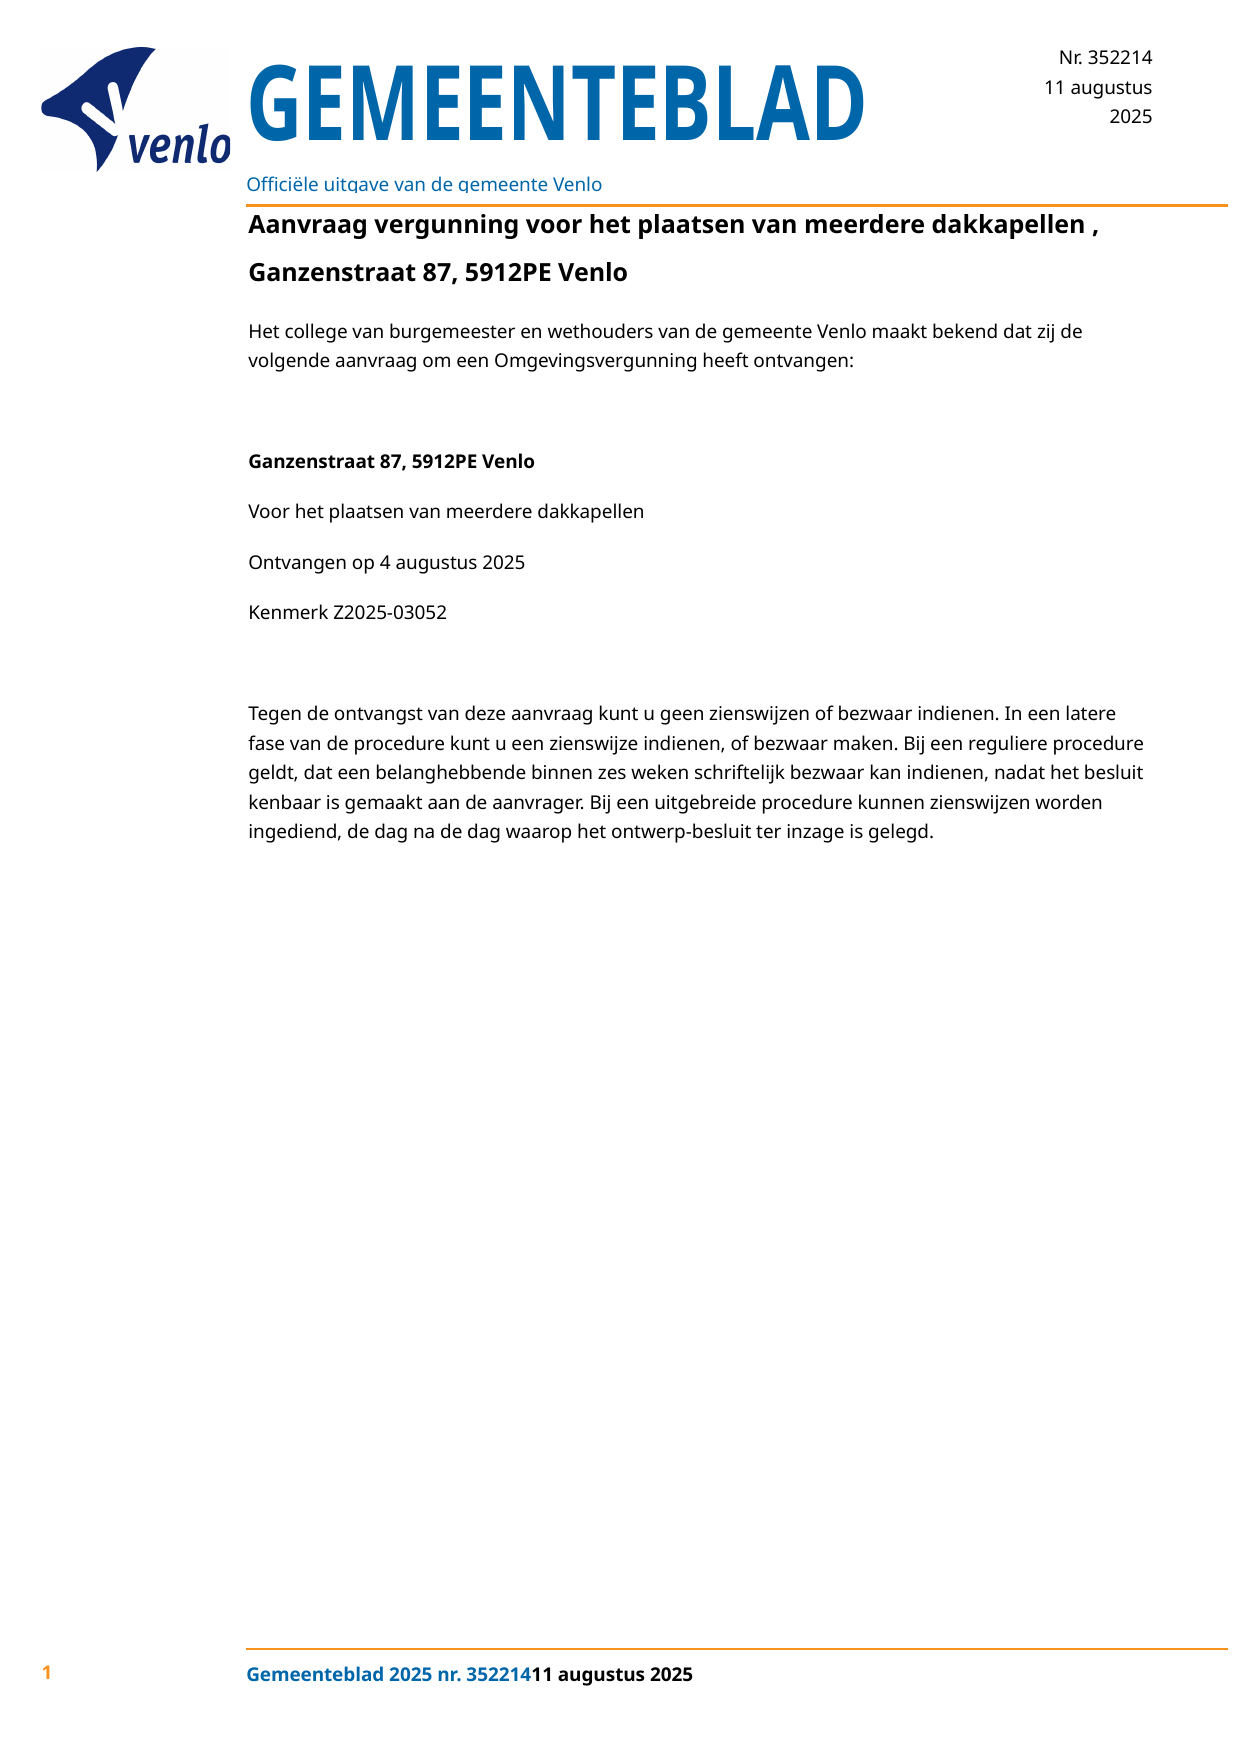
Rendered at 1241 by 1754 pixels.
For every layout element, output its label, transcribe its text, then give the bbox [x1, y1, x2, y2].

text Kenmerk Z2025-03052 [248, 599, 1152, 625]
text Het college van burgemeester en wethouders van de gemeente Venlo maakt bekend dat zij de volgende aanvraag om een Omgevingsvergunning heeft ontvangen: [248, 318, 1152, 373]
text Aanvraag vergunning voor het plaatsen van meerdere dakkapellen , Ganzenstraat 87, 5912PE Venlo [248, 207, 1152, 288]
text Voor het plaatsen van meerdere dakkapellen [248, 499, 1152, 524]
text Tegen de ontvangst van deze aanvraag kunt u geen zienswijzen of bezwaar indienen. In een latere fase van de procedure kunt u een zienswijze indienen, of bezwaar maken. Bij een reguliere procedure geldt, dat een belanghebbende binnen zes weken schriftelijk bezwaar kan indienen, nadat het besluit kenbaar is gemaakt aan de aanvrager. Bij een uitgebreide procedure kunnen zienswijzen worden ingediend, de dag na de dag waarop het ontwerp-besluit ter inzage is gelegd. [248, 700, 1152, 844]
picture [41, 47, 231, 172]
text Ontvangen op 4 augustus 2025 [248, 549, 1152, 575]
text Ganzenstraat 87, 5912PE Venlo [248, 448, 1152, 474]
